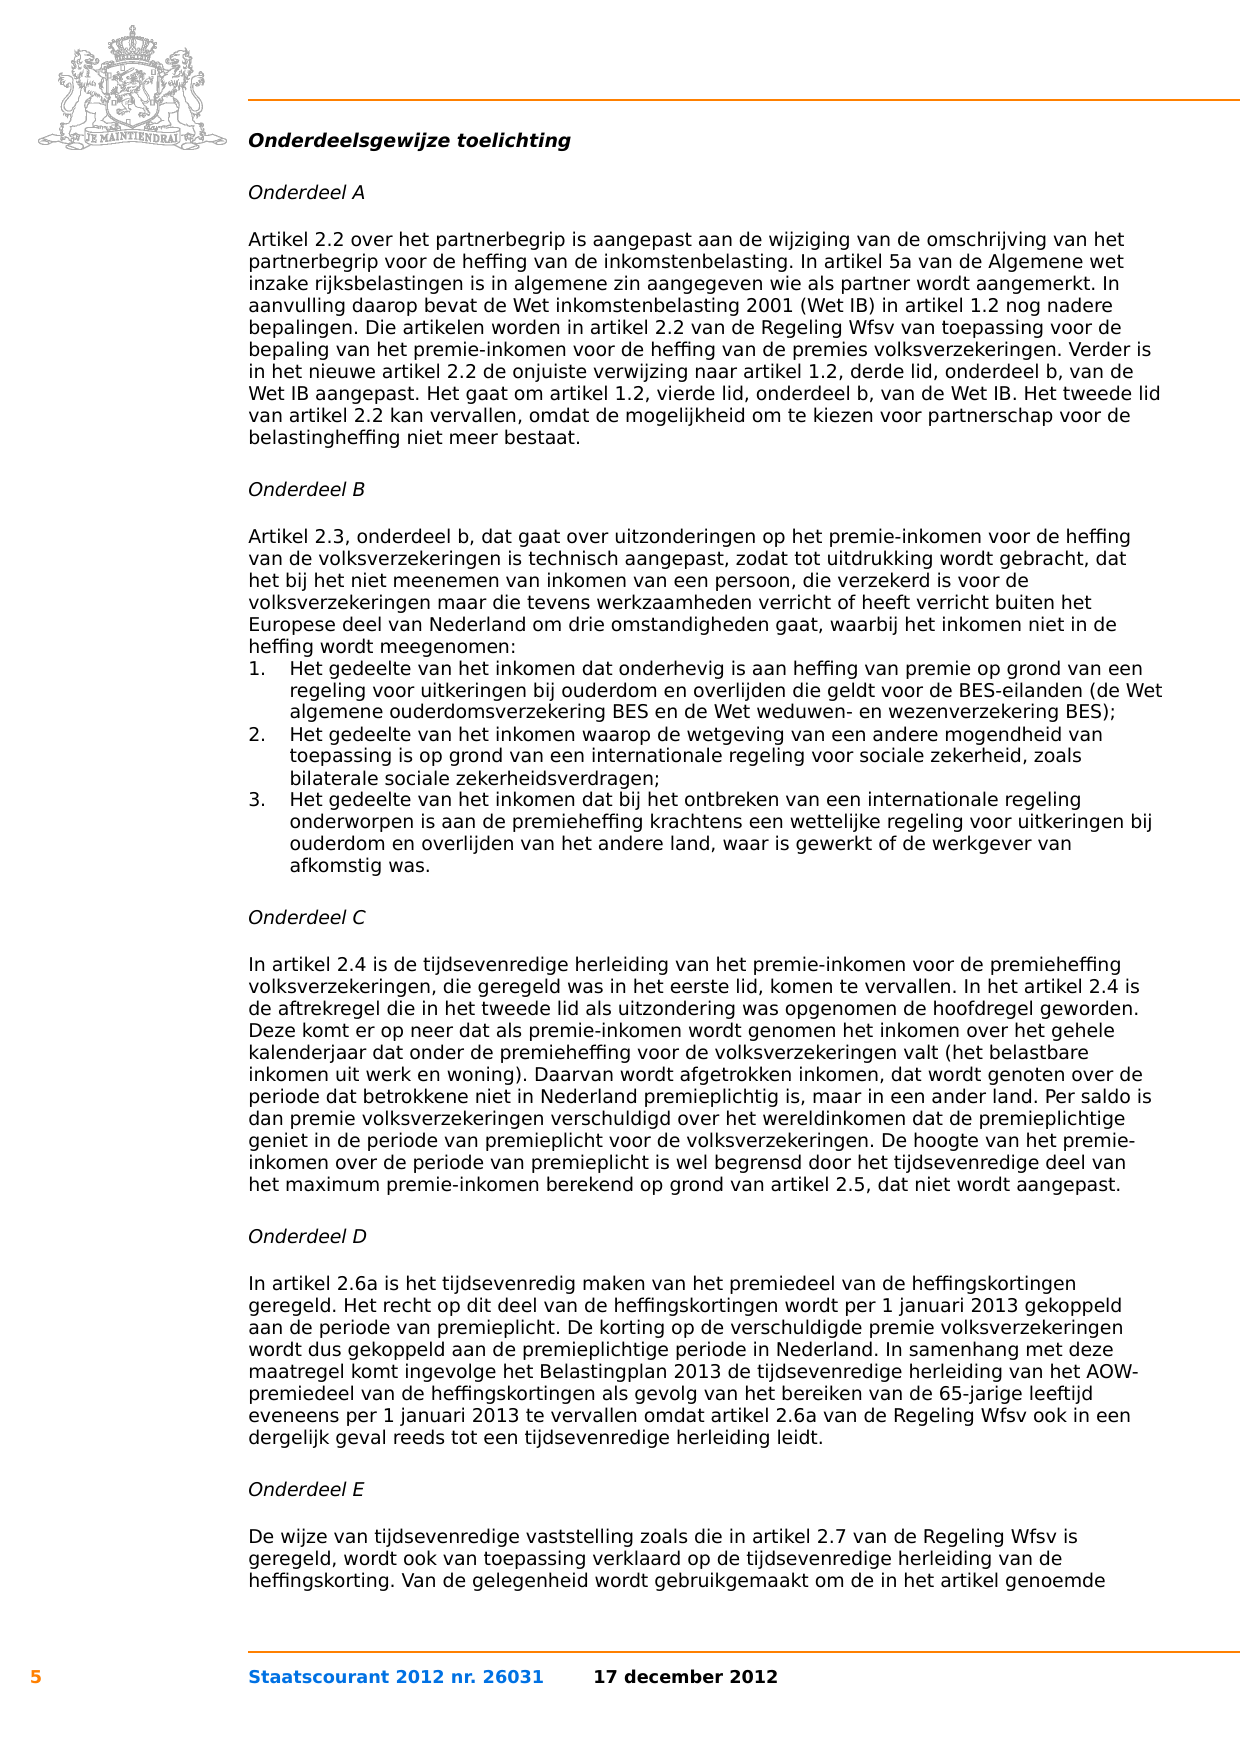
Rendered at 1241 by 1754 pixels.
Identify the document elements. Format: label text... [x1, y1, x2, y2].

subtitle Onderdeel A [248, 182, 1163, 204]
text 2. Het gedeelte van het inkomen waarop de wetgeving van een andere mogendheid van toepassing is op grond van een internationale regeling voor sociale zekerheid, zoals bilaterale sociale zekerheidsverdragen; [248, 723, 1163, 789]
text De wijze van tijdsevenredige vaststelling zoals die in artikel 2.7 van de Regeling Wfsv is geregeld, wordt ook van toepassing verklaard op de tijdsevenredige herleiding van de heffingskorting. Van de gelegenheid wordt gebruikgemaakt om de in het artikel genoemde [248, 1526, 1163, 1592]
text 1. Het gedeelte van het inkomen dat onderhevig is aan heffing van premie op grond van een regeling voor uitkeringen bij ouderdom en overlijden die geldt voor de BES-eilanden (de Wet algemene ouderdomsverzekering BES en de Wet weduwen- en wezenverzekering BES); [248, 657, 1163, 723]
text Artikel 2.2 over het partnerbegrip is aangepast aan de wijziging van de omschrijving van het partnerbegrip voor de heffing van de inkomstenbelasting. In artikel 5a van de Algemene wet inzake rijksbelastingen is in algemene zin aangegeven wie als partner wordt aangemerkt. In aanvulling daarop bevat de Wet inkomstenbelasting 2001 (Wet IB) in artikel 1.2 nog nadere bepalingen. Die artikelen worden in artikel 2.2 van de Regeling Wfsv van toepassing voor de bepaling van het premie-inkomen voor de heffing van de premies volksverzekeringen. Verder is in het nieuwe artikel 2.2 de onjuiste verwijzing naar artikel 1.2, derde lid, onderdeel b, van de Wet IB aangepast. Het gaat om artikel 1.2, vierde lid, onderdeel b, van de Wet IB. Het tweede lid van artikel 2.2 kan vervallen, omdat de mogelijkheid om te kiezen voor partnerschap voor de belastingheffing niet meer bestaat. [248, 229, 1163, 449]
subtitle Onderdeelsgewijze toelichting [248, 130, 1163, 152]
subtitle Onderdeel E [248, 1479, 1163, 1501]
text 3. Het gedeelte van het inkomen dat bij het ontbreken van een internationale regeling onderworpen is aan de premieheffing krachtens een wettelijke regeling voor uitkeringen bij ouderdom en overlijden van het andere land, waar is gewerkt of de werkgever van afkomstig was. [248, 789, 1163, 877]
subtitle Onderdeel D [248, 1226, 1163, 1248]
subtitle Onderdeel B [248, 479, 1163, 501]
text In artikel 2.4 is de tijdsevenredige herleiding van het premie-inkomen voor de premieheffing volksverzekeringen, die geregeld was in het eerste lid, komen te vervallen. In het artikel 2.4 is de aftrekregel die in het tweede lid als uitzondering was opgenomen de hoofdregel geworden. Deze komt er op neer dat als premie-inkomen wordt genomen het inkomen over het gehele kalenderjaar dat onder de premieheffing voor de volksverzekeringen valt (het belastbare inkomen uit werk en woning). Daarvan wordt afgetrokken inkomen, dat wordt genoten over de periode dat betrokkene niet in Nederland premieplichtig is, maar in een ander land. Per saldo is dan premie volksverzekeringen verschuldigd over het wereldinkomen dat de premieplichtige geniet in de periode van premieplicht voor de volksverzekeringen. De hoogte van het premie-inkomen over de periode van premieplicht is wel begrensd door het tijdsevenredige deel van het maximum premie-inkomen berekend op grond van artikel 2.5, dat niet wordt aangepast. [248, 954, 1163, 1196]
text Artikel 2.3, onderdeel b, dat gaat over uitzonderingen op het premie-inkomen voor de heffing van de volksverzekeringen is technisch aangepast, zodat tot uitdrukking wordt gebracht, dat het bij het niet meenemen van inkomen van een persoon, die verzekerd is voor de volksverzekeringen maar die tevens werkzaamheden verricht of heeft verricht buiten het Europese deel van Nederland om drie omstandigheden gaat, waarbij het inkomen niet in de heffing wordt meegenomen: [248, 526, 1163, 657]
picture [38, 25, 227, 150]
text In artikel 2.6a is het tijdsevenredig maken van het premiedeel van de heffingskortingen geregeld. Het recht op dit deel van de heffingskortingen wordt per 1 januari 2013 gekoppeld aan de periode van premieplicht. De korting op de verschuldigde premie volksverzekeringen wordt dus gekoppeld aan de premieplichtige periode in Nederland. In samenhang met deze maatregel komt ingevolge het Belastingplan 2013 de tijdsevenredige herleiding van het AOW-premiedeel van de heffingskortingen als gevolg van het bereiken van de 65-jarige leeftijd eveneens per 1 januari 2013 te vervallen omdat artikel 2.6a van de Regeling Wfsv ook in een dergelijk geval reeds tot een tijdsevenredige herleiding leidt. [248, 1273, 1163, 1449]
subtitle Onderdeel C [248, 907, 1163, 929]
